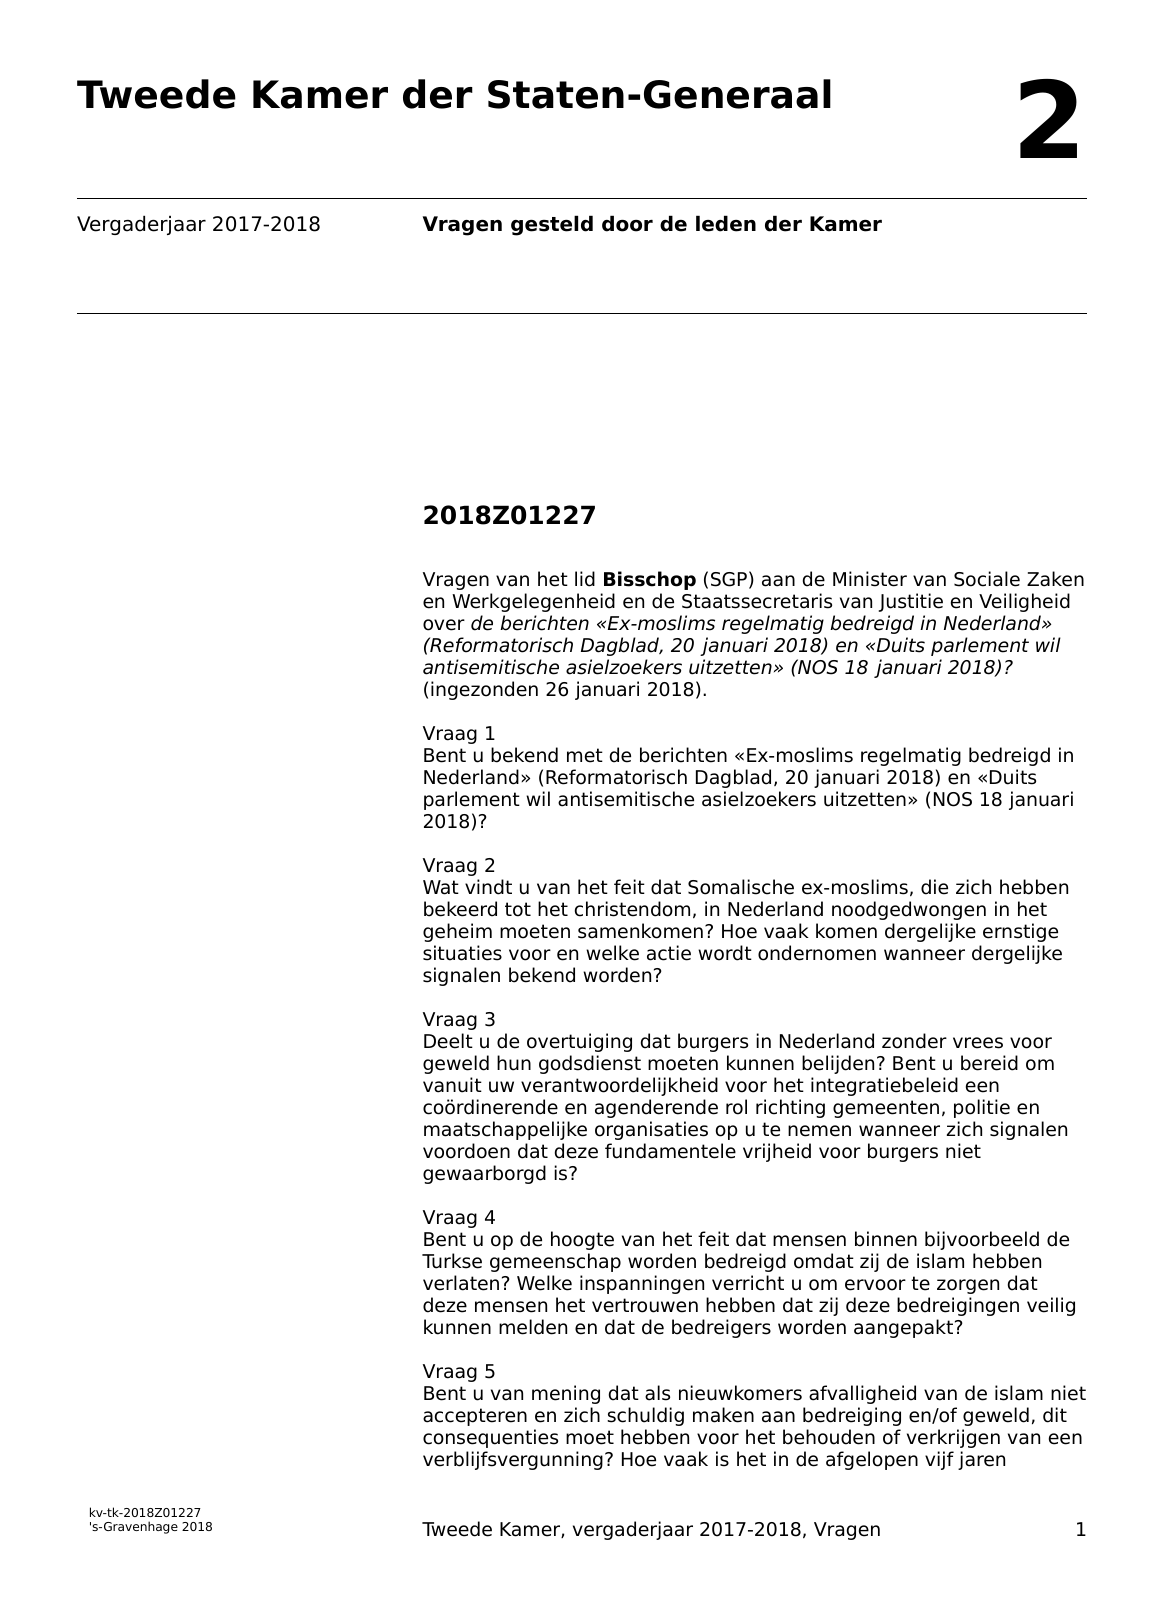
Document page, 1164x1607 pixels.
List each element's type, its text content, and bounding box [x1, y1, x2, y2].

text Bent u bekend met de berichten «Ex-moslims regelmatig bedreigd in Nederland» (Reformatorisch Dagblad, 20 januari 2018) en «Duits parlement wil antisemitische asielzoekers uitzetten» (NOS 18 januari 2018)? [422, 745, 1087, 833]
text 's-Gravenhage 2018 [88, 1520, 323, 1534]
text Deelt u de overtuiging dat burgers in Nederland zonder vrees voor geweld hun godsdienst moeten kunnen belijden? Bent u bereid om vanuit uw verantwoordelijkheid voor het integratiebeleid een coördinerende en agenderende rol richting gemeenten, politie en maatschappelijke organisaties op u te nemen wanneer zich signalen voordoen dat deze fundamentele vrijheid voor burgers niet gewaarborgd is? [422, 1031, 1087, 1185]
text Bent u van mening dat als nieuwkomers afvalligheid van de islam niet accepteren en zich schuldig maken aan bedreiging en/of geweld, dit consequenties moet hebben voor het behouden of verkrijgen van een verblijfsvergunning? Hoe vaak is het in de afgelopen vijf jaren [422, 1383, 1087, 1471]
text Vraag 1 [422, 723, 1087, 745]
text Vraag 5 [422, 1361, 1087, 1383]
text Wat vindt u van het feit dat Somalische ex-moslims, die zich hebben bekeerd tot het christendom, in Nederland noodgedwongen in het geheim moeten samenkomen? Hoe vaak komen dergelijke ernstige situaties voor en welke actie wordt ondernomen wanneer dergelijke signalen bekend worden? [422, 877, 1087, 987]
text kv-tk-2018Z01227 [88, 1506, 323, 1520]
text Vragen van het lid Bisschop (SGP) aan de Minister van Sociale Zaken en Werkgelegenheid en de Staatssecretaris van Justitie en Veiligheid over de berichten «Ex-moslims regelmatig bedreigd in Nederland» (Reformatorisch Dagblad, 20 januari 2018) en «Duits parlement wil antisemitische asielzoekers uitzetten» (NOS 18 januari 2018)? (ingezonden 26 januari 2018). [422, 569, 1087, 701]
text 2018Z01227 [422, 501, 1087, 531]
table_cell Vergaderjaar 2017-2018 [77, 199, 422, 313]
text Bent u op de hoogte van het feit dat mensen binnen bijvoorbeeld de Turkse gemeenschap worden bedreigd omdat zij de islam hebben verlaten? Welke inspanningen verricht u om ervoor te zorgen dat deze mensen het vertrouwen hebben dat zij deze bedreigingen veilig kunnen melden en dat de bedreigers worden aangepakt? [422, 1229, 1087, 1339]
table_header 2 [886, 59, 1087, 198]
text Vraag 2 [422, 855, 1087, 877]
table_cell Vragen gesteld door de leden der Kamer [422, 199, 1087, 313]
text Vraag 4 [422, 1207, 1087, 1229]
text Vraag 3 [422, 1009, 1087, 1031]
table_header Tweede Kamer der Staten-Generaal [77, 59, 886, 198]
